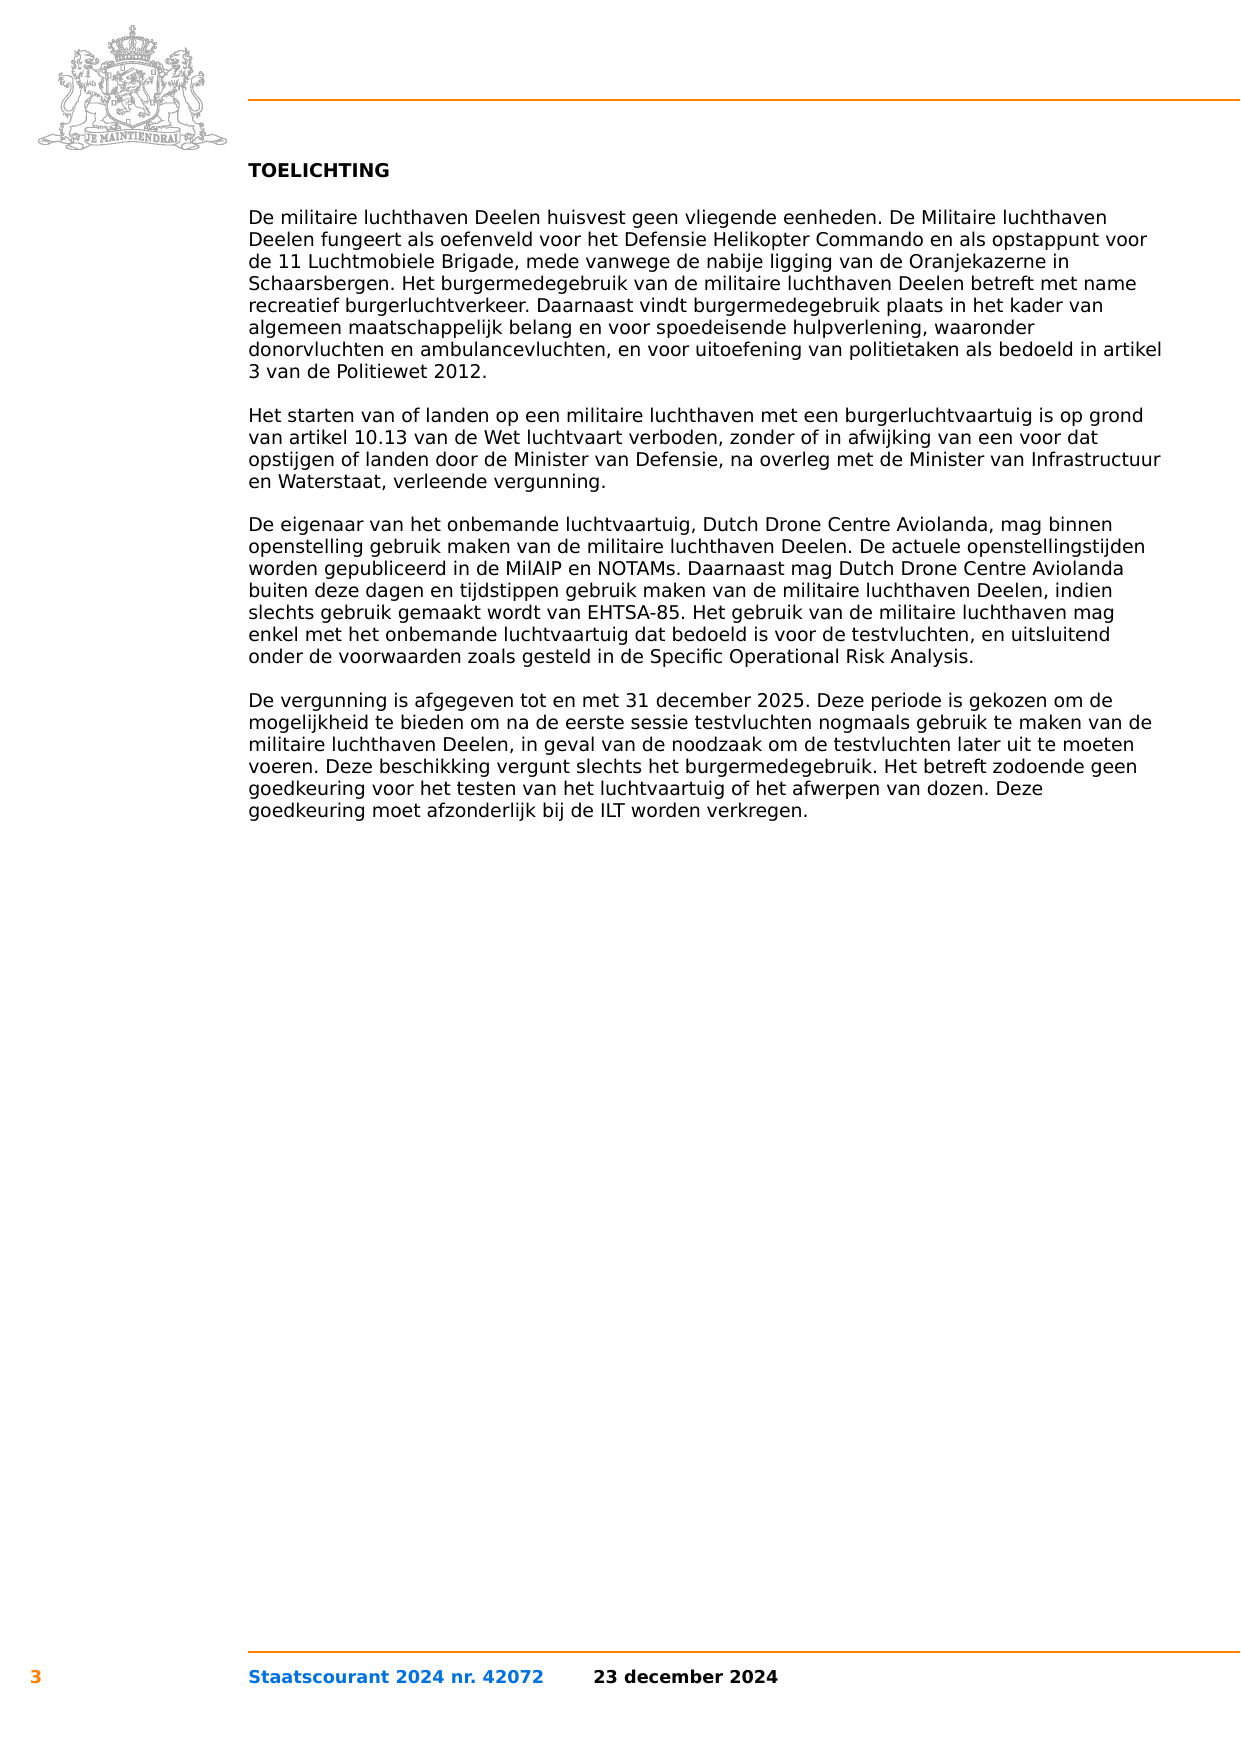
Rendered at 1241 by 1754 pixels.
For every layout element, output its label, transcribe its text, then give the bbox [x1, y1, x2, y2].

picture [38, 25, 227, 150]
text De eigenaar van het onbemande luchtvaartuig, Dutch Drone Centre Aviolanda, mag binnen openstelling gebruik maken van de militaire luchthaven Deelen. De actuele openstellingstijden worden gepubliceerd in de MilAIP en NOTAMs. Daarnaast mag Dutch Drone Centre Aviolanda buiten deze dagen en tijdstippen gebruik maken van de militaire luchthaven Deelen, indien slechts gebruik gemaakt wordt van EHTSA-85. Het gebruik van de militaire luchthaven mag enkel met het onbemande luchtvaartuig dat bedoeld is voor de testvluchten, en uitsluitend onder de voorwaarden zoals gesteld in de Specific Operational Risk Analysis. [248, 514, 1163, 668]
subtitle TOELICHTING [248, 160, 1163, 182]
text Het starten van of landen op een militaire luchthaven met een burgerluchtvaartuig is op grond van artikel 10.13 van de Wet luchtvaart verboden, zonder of in afwijking van een voor dat opstijgen of landen door de Minister van Defensie, na overleg met de Minister van Infrastructuur en Waterstaat, verleende vergunning. [248, 404, 1163, 492]
text De vergunning is afgegeven tot en met 31 december 2025. Deze periode is gekozen om de mogelijkheid te bieden om na de eerste sessie testvluchten nogmaals gebruik te maken van de militaire luchthaven Deelen, in geval van de noodzaak om de testvluchten later uit te moeten voeren. Deze beschikking vergunt slechts het burgermedegebruik. Het betreft zodoende geen goedkeuring voor het testen van het luchtvaartuig of het afwerpen van dozen. Deze goedkeuring moet afzonderlijk bij de ILT worden verkregen. [248, 690, 1163, 822]
text De militaire luchthaven Deelen huisvest geen vliegende eenheden. De Militaire luchthaven Deelen fungeert als oefenveld voor het Defensie Helikopter Commando en als opstappunt voor de 11 Luchtmobiele Brigade, mede vanwege de nabije ligging van de Oranjekazerne in Schaarsbergen. Het burgermedegebruik van de militaire luchthaven Deelen betreft met name recreatief burgerluchtverkeer. Daarnaast vindt burgermedegebruik plaats in het kader van algemeen maatschappelijk belang en voor spoedeisende hulpverlening, waaronder donorvluchten en ambulancevluchten, en voor uitoefening van politietaken als bedoeld in artikel 3 van de Politiewet 2012. [248, 207, 1163, 383]
